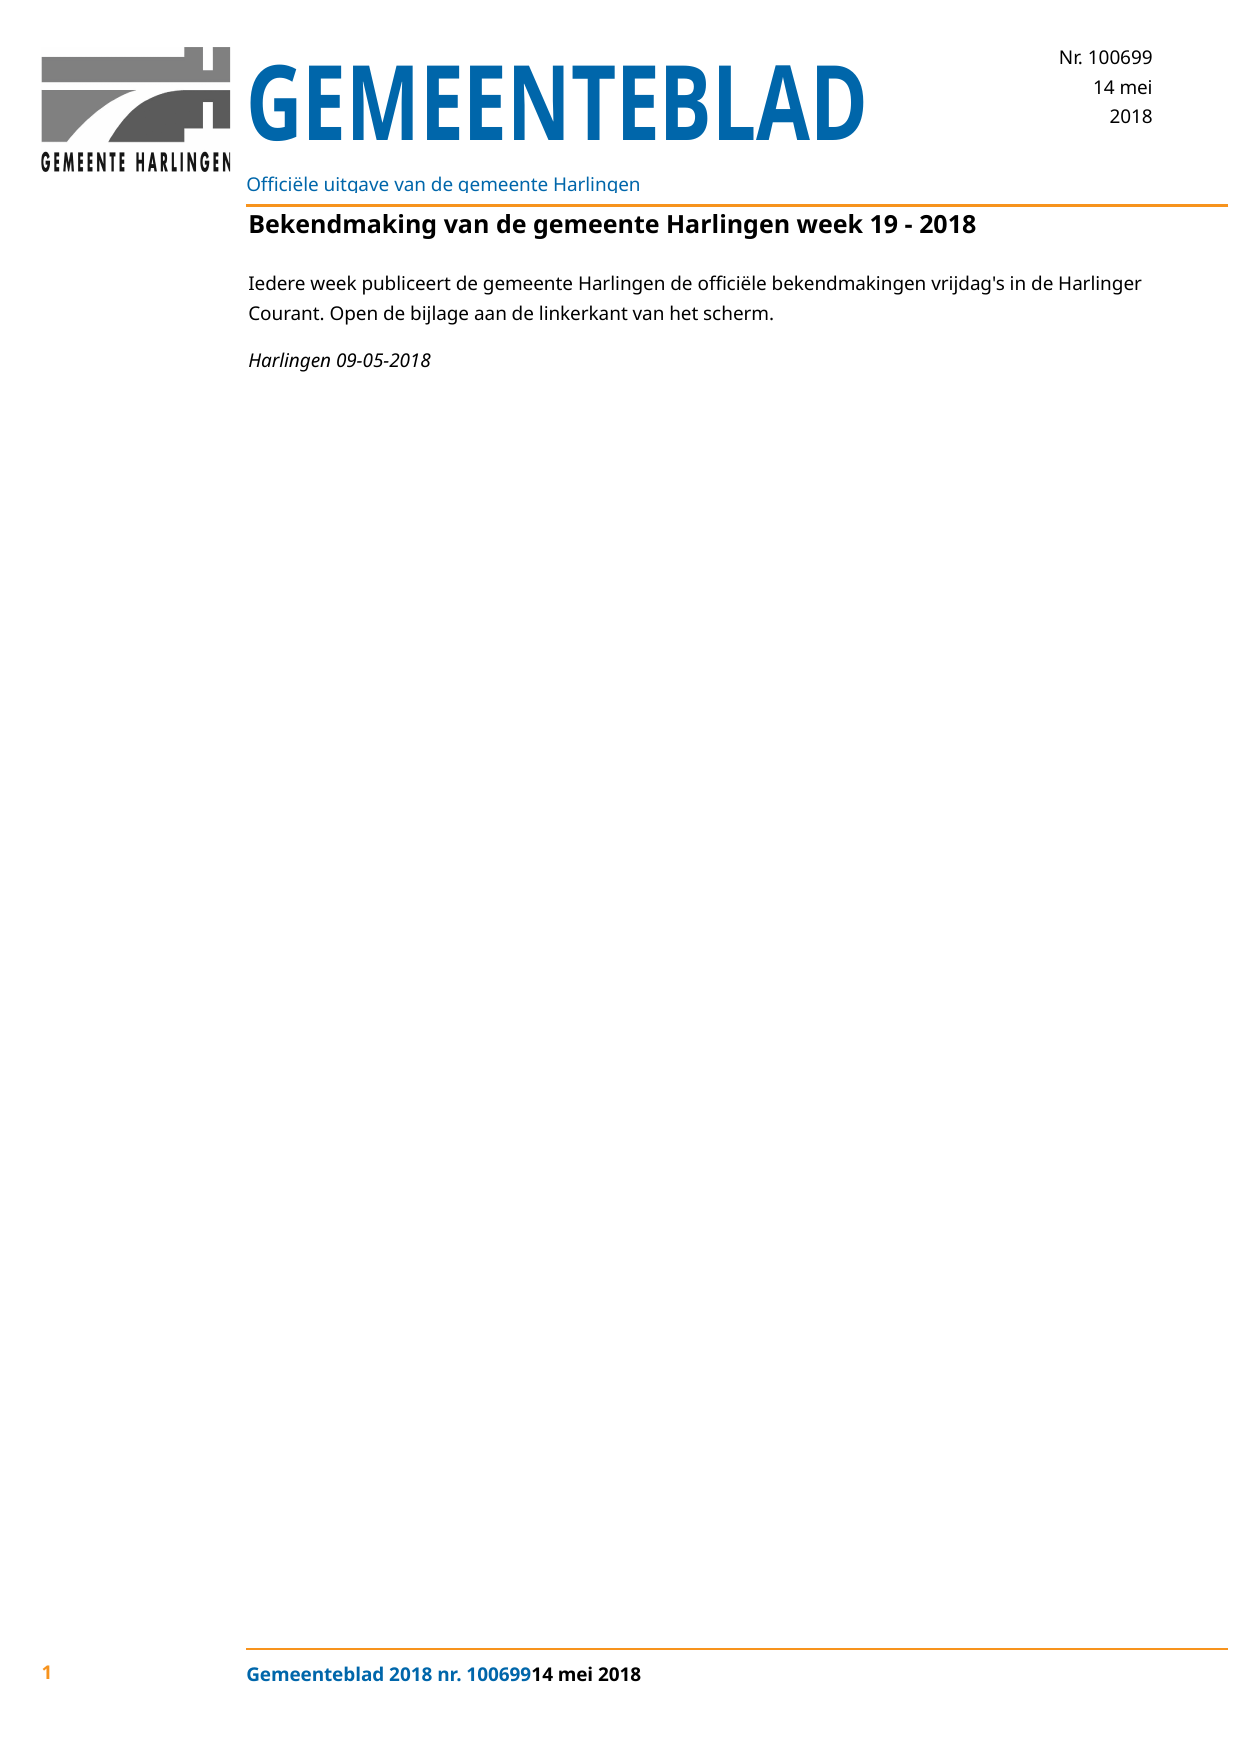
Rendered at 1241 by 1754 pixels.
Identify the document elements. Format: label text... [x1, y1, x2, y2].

picture [41, 47, 231, 172]
text Harlingen 09-05-2018 [248, 348, 1152, 373]
text Iedere week publiceert de gemeente Harlingen de officiële bekendmakingen vrijdag's in de Harlinger Courant. Open de bijlage aan de linkerkant van het scherm. [248, 270, 1152, 326]
text Bekendmaking van de gemeente Harlingen week 19 - 2018 [248, 207, 1152, 241]
